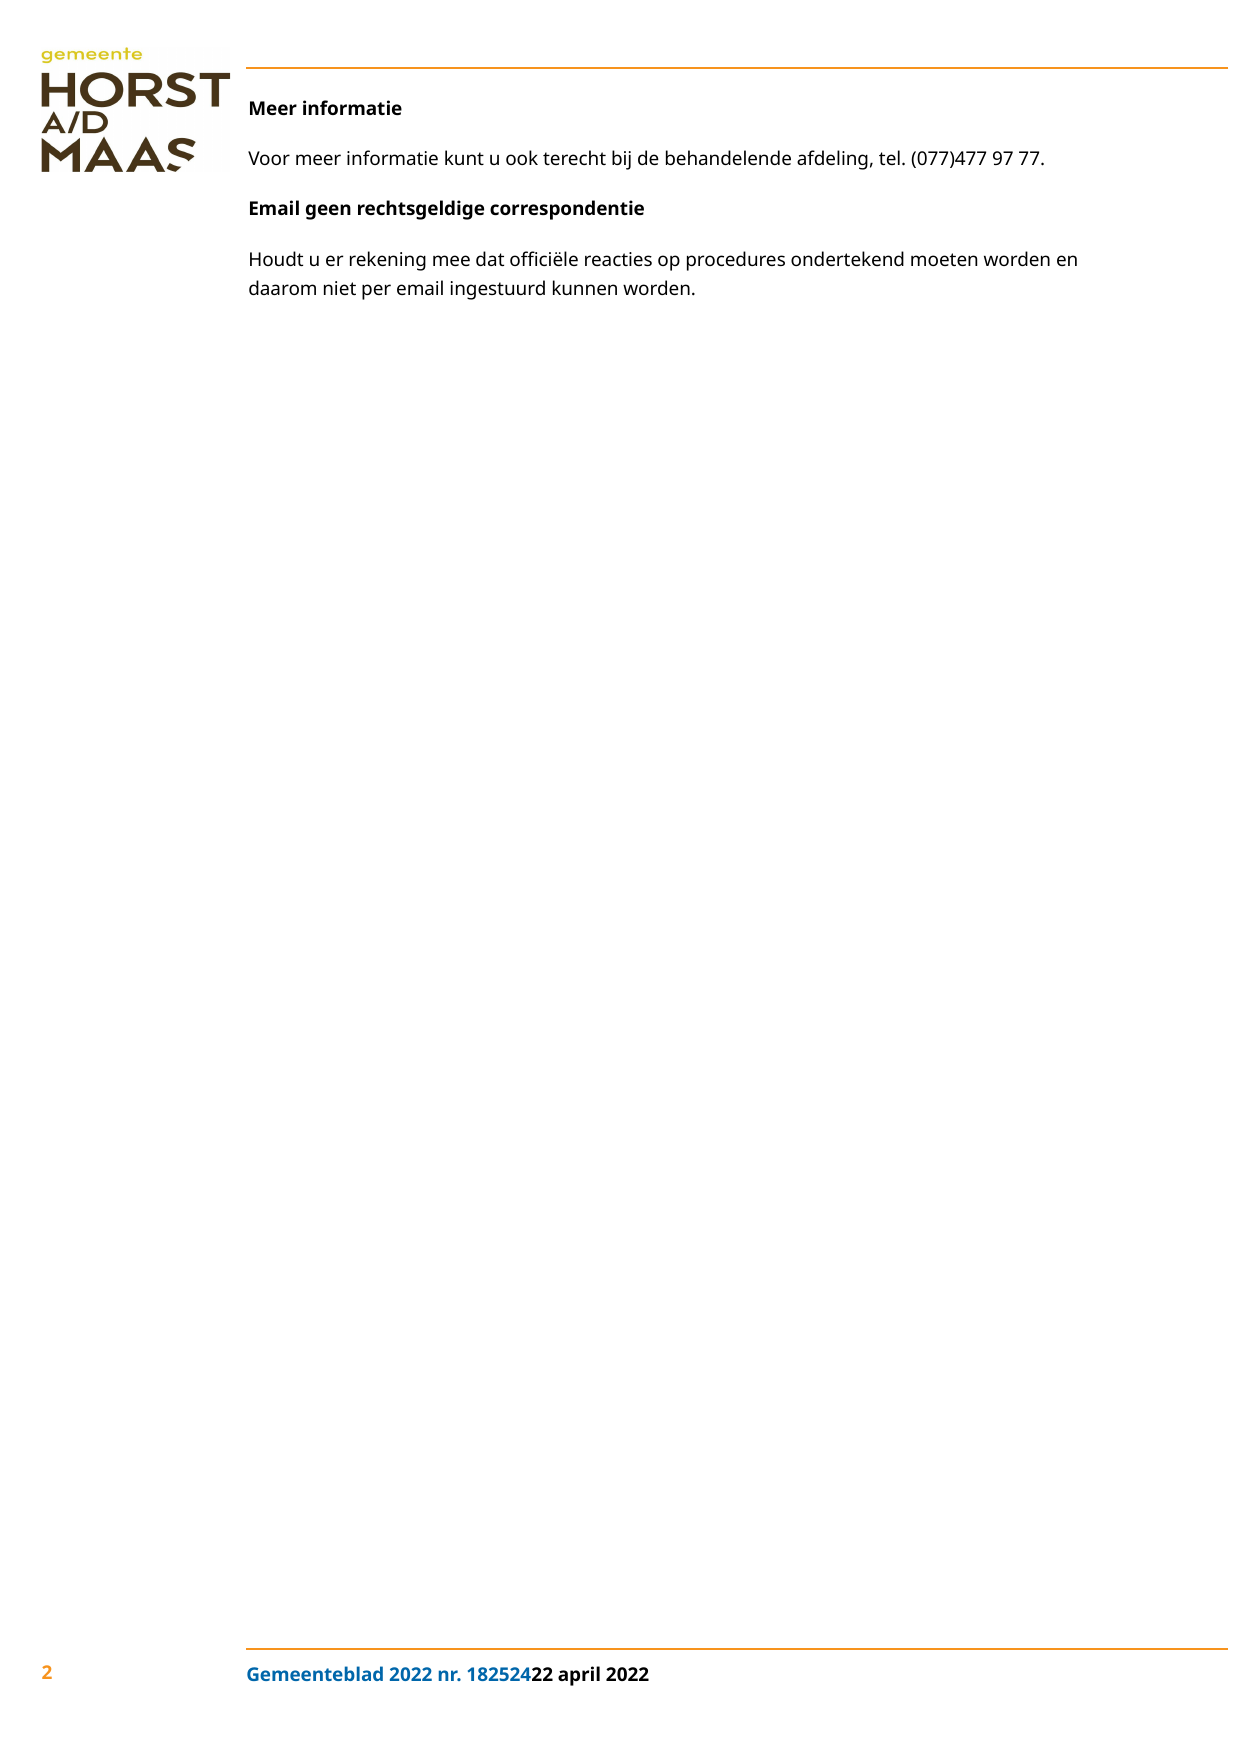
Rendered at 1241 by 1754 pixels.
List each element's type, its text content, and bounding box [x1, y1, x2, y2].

picture [41, 47, 231, 172]
text Meer informatie [248, 95, 1152, 121]
text Voor meer informatie kunt u ook terecht bij de behandelende afdeling, tel. (077)477 97 77. [248, 145, 1152, 171]
text Houdt u er rekening mee dat officiële reacties op procedures ondertekend moeten worden en daarom niet per email ingestuurd kunnen worden. [248, 246, 1152, 301]
text Email geen rechtsgeldige correspondentie [248, 196, 1152, 221]
